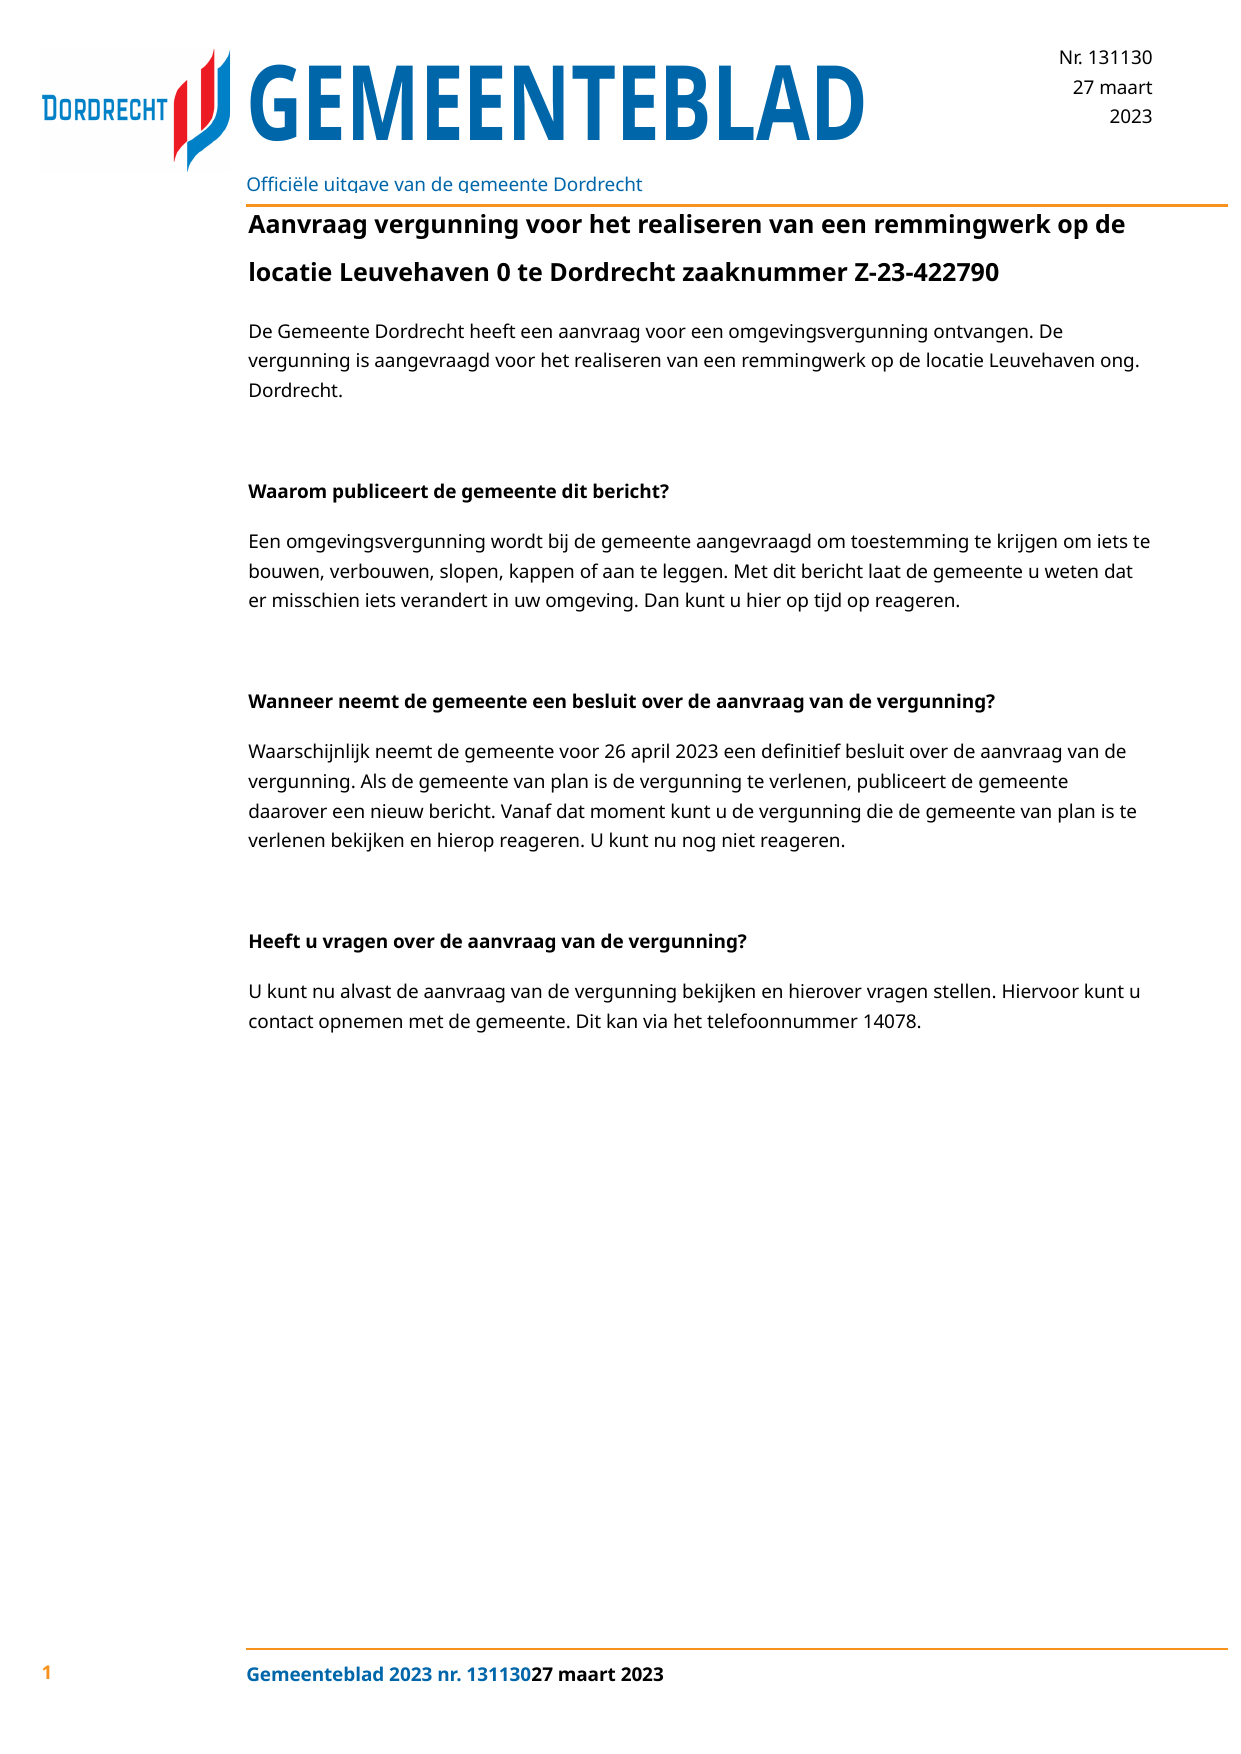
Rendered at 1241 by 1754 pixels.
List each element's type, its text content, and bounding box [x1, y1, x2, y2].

text Aanvraag vergunning voor het realiseren van een remmingwerk op de locatie Leuvehaven 0 te Dordrecht zaaknummer Z-23-422790 [248, 207, 1152, 288]
picture [41, 47, 231, 172]
text Heeft u vragen over de aanvraag van de vergunning? [248, 928, 1152, 954]
text De Gemeente Dordrecht heeft een aanvraag voor een omgevingsvergunning ontvangen. De vergunning is aangevraagd voor het realiseren van een remmingwerk op de locatie Leuvehaven ong. Dordrecht. [248, 318, 1152, 403]
text U kunt nu alvast de aanvraag van de vergunning bekijken en hierover vragen stellen. Hiervoor kunt u contact opnemen met de gemeente. Dit kan via het telefoonnummer 14078. [248, 979, 1152, 1034]
text Een omgevingsvergunning wordt bij de gemeente aangevraagd om toestemming te krijgen om iets te bouwen, verbouwen, slopen, kappen of aan te leggen. Met dit bericht laat de gemeente u weten dat er misschien iets verandert in uw omgeving. Dan kunt u hier op tijd op reageren. [248, 528, 1152, 613]
text Waarom publiceert de gemeente dit bericht? [248, 478, 1152, 504]
text Waarschijnlijk neemt de gemeente voor 26 april 2023 een definitief besluit over de aanvraag van de vergunning. Als de gemeente van plan is de vergunning te verlenen, publiceert de gemeente daarover een nieuw bericht. Vanaf dat moment kunt u de vergunning die de gemeente van plan is te verlenen bekijken en hierop reageren. U kunt nu nog niet reageren. [248, 739, 1152, 853]
text Wanneer neemt de gemeente een besluit over de aanvraag van de vergunning? [248, 688, 1152, 714]
